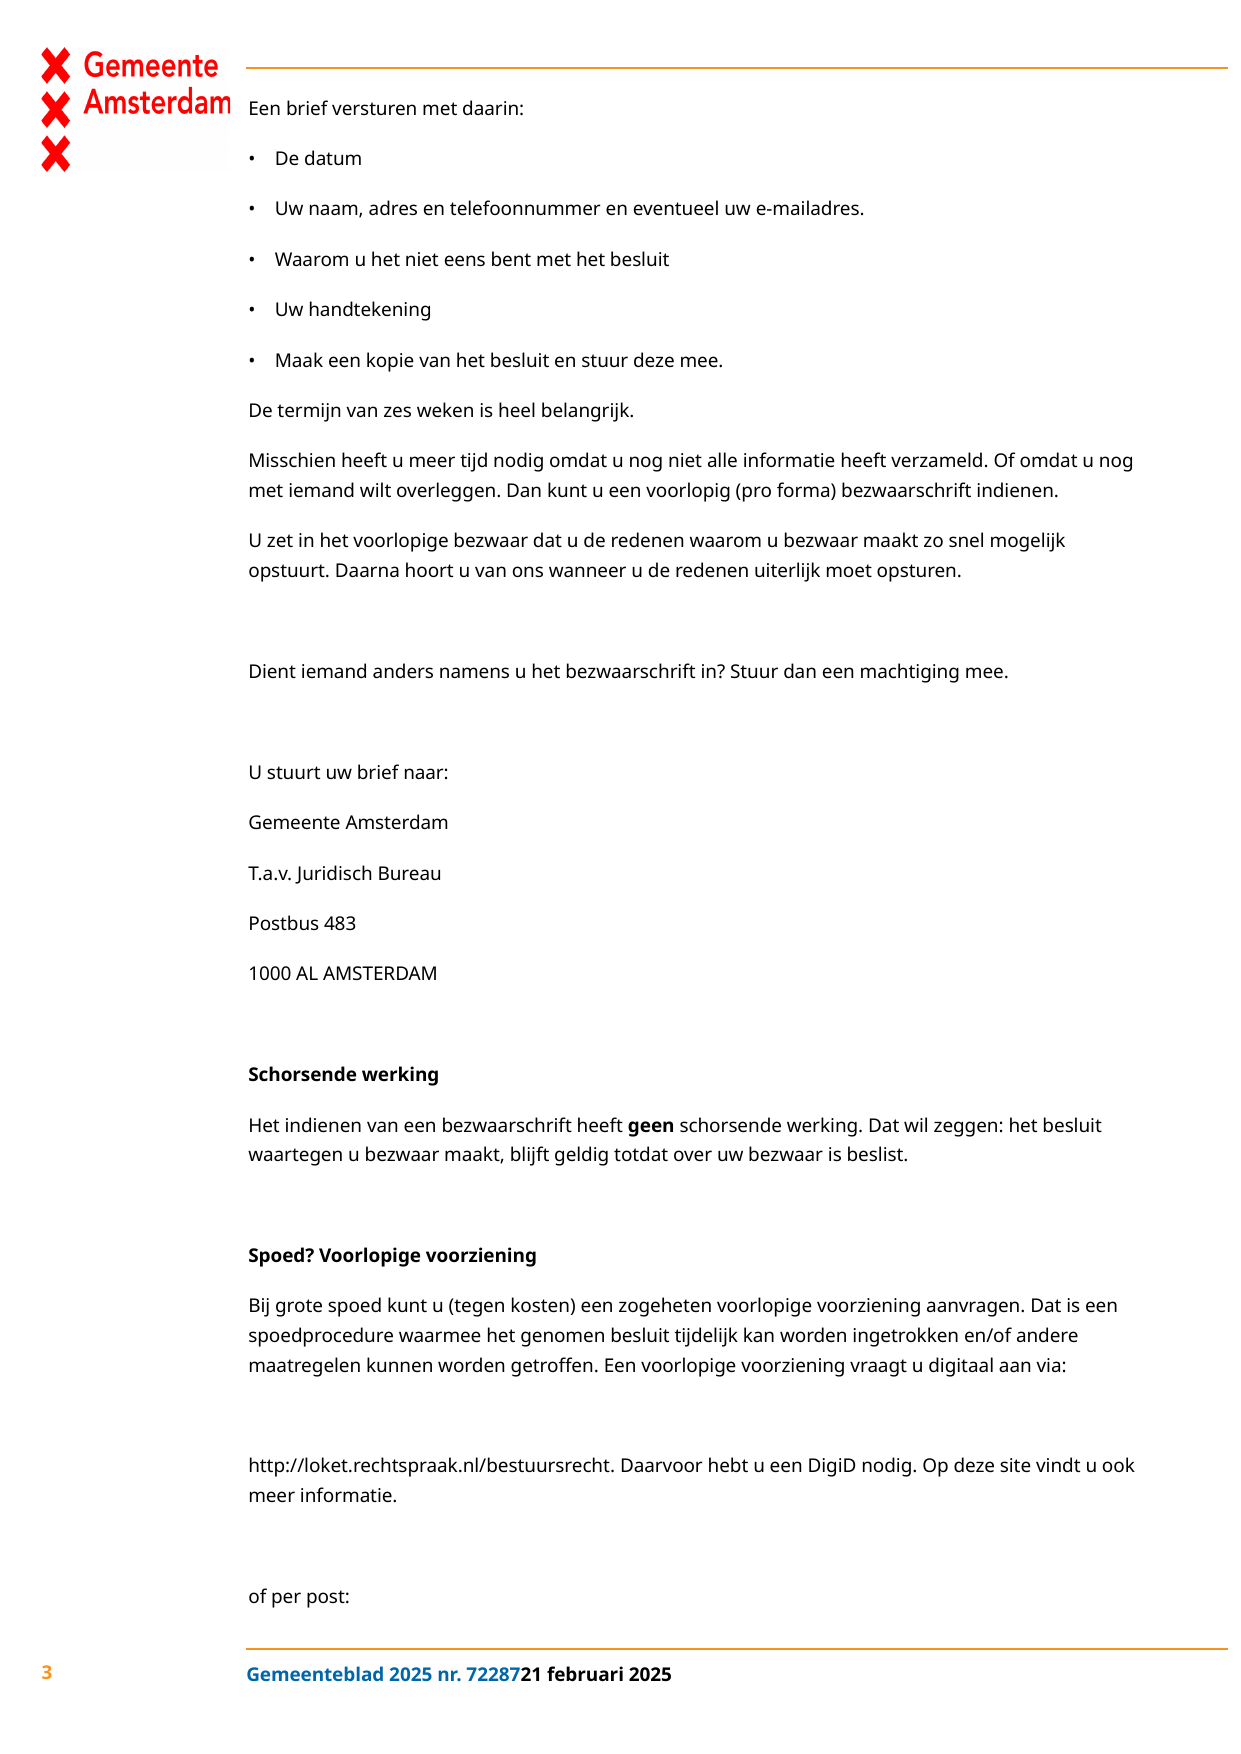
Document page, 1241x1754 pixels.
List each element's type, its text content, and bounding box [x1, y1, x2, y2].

text Schorsende werking [248, 1061, 1152, 1087]
text De termijn van zes weken is heel belangrijk. [248, 397, 1152, 423]
text Bij grote spoed kunt u (tegen kosten) een zogeheten voorlopige voorziening aanvragen. Dat is een spoedprocedure waarmee het genomen besluit tijdelijk kan worden ingetrokken en/of andere maatregelen kunnen worden getroffen. Een voorlopige voorziening vraagt u digitaal aan via: [248, 1293, 1152, 1378]
text Postbus 483 [248, 910, 1152, 936]
text T.a.v. Juridisch Bureau [248, 860, 1152, 886]
picture [41, 47, 231, 172]
text • Maak een kopie van het besluit en stuur deze mee. [248, 347, 1152, 373]
text • De datum [248, 145, 1152, 171]
text U stuurt uw brief naar: [248, 759, 1152, 785]
text 1000 AL AMSTERDAM [248, 961, 1152, 986]
text Gemeente Amsterdam [248, 809, 1152, 835]
text • Uw naam, adres en telefoonnummer en eventueel uw e-mailadres. [248, 196, 1152, 221]
text Het indienen van een bezwaarschrift heeft geen schorsende werking. Dat wil zeggen: het besluit waartegen u bezwaar maakt, blijft geldig totdat over uw bezwaar is beslist. [248, 1112, 1152, 1167]
text • Uw handtekening [248, 296, 1152, 322]
text Spoed? Voorlopige voorziening [248, 1242, 1152, 1268]
text Misschien heeft u meer tijd nodig omdat u nog niet alle informatie heeft verzameld. Of omdat u nog met iemand wilt overleggen. Dan kunt u een voorlopig (pro forma) bezwaarschrift indienen. [248, 448, 1152, 503]
text • Waarom u het niet eens bent met het besluit [248, 246, 1152, 272]
text Een brief versturen met daarin: [248, 95, 1152, 121]
text Dient iemand anders namens u het bezwaarschrift in? Stuur dan een machtiging mee. [248, 658, 1152, 684]
text http://loket.rechtspraak.nl/bestuursrecht. Daarvoor hebt u een DigiD nodig. Op deze site vindt u ook meer informatie. [248, 1453, 1152, 1508]
text U zet in het voorlopige bezwaar dat u de redenen waarom u bezwaar maakt zo snel mogelijk opstuurt. Daarna hoort u van ons wanneer u de redenen uiterlijk moet opsturen. [248, 528, 1152, 583]
text of per post: [248, 1583, 1152, 1609]
